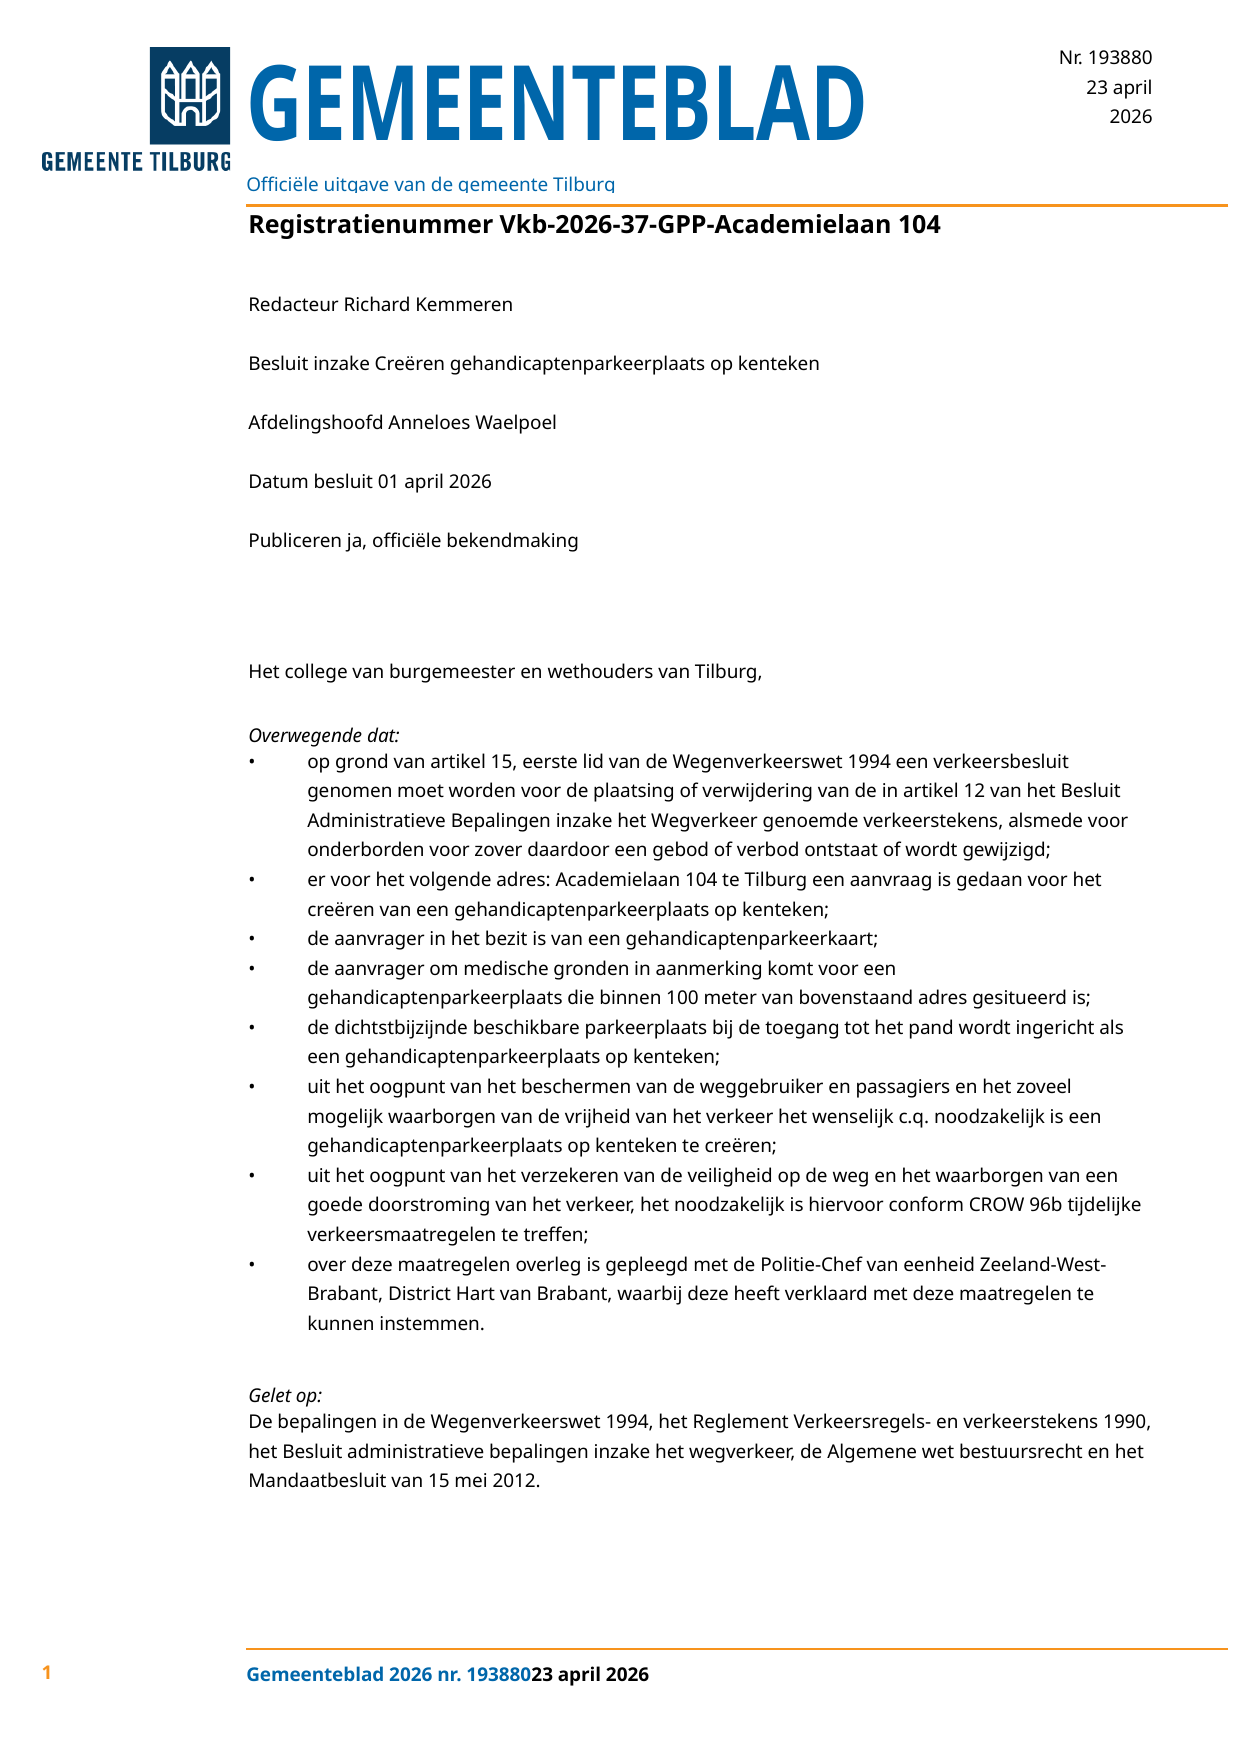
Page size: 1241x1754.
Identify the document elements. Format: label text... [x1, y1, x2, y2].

text Het college van burgemeester en wethouders van Tilburg, [248, 658, 1152, 684]
list de aanvrager in het bezit is van een gehandicaptenparkeerkaart; [248, 925, 1152, 951]
text Datum besluit 01 april 2026 [248, 468, 1152, 494]
text Gelet op: [248, 1383, 1152, 1408]
text De bepalingen in de Wegenverkeerswet 1994, het Reglement Verkeersregels- en verkeerstekens 1990, het Besluit administratieve bepalingen inzake het wegverkeer, de Algemene wet bestuursrecht en het Mandaatbesluit van 15 mei 2012. [248, 1408, 1152, 1493]
text Registratienummer Vkb-2026-37-GPP-Academielaan 104 [248, 207, 1152, 241]
list over deze maatregelen overleg is gepleegd met de Politie-Chef van eenheid Zeeland-West-Brabant, District Hart van Brabant, waarbij deze heeft verklaard met deze maatregelen te kunnen instemmen. [248, 1251, 1152, 1336]
text Redacteur Richard Kemmeren [248, 291, 1152, 317]
list uit het oogpunt van het verzekeren van de veiligheid op de weg en het waarborgen van een goede doorstroming van het verkeer, het noodzakelijk is hiervoor conform CROW 96b tijdelijke verkeersmaatregelen te treffen; [248, 1162, 1152, 1247]
text Afdelingshoofd Anneloes Waelpoel [248, 409, 1152, 435]
text Publiceren ja, officiële bekendmaking [248, 528, 1152, 553]
text Besluit inzake Creëren gehandicaptenparkeerplaats op kenteken [248, 350, 1152, 376]
text Overwegende dat: [248, 722, 1152, 748]
list de aanvrager om medische gronden in aanmerking komt voor een gehandicaptenparkeerplaats die binnen 100 meter van bovenstaand adres gesitueerd is; [248, 955, 1152, 1010]
list de dichtstbijzijnde beschikbare parkeerplaats bij de toegang tot het pand wordt ingericht als een gehandicaptenparkeerplaats op kenteken; [248, 1014, 1152, 1069]
list uit het oogpunt van het beschermen van de weggebruiker en passagiers en het zoveel mogelijk waarborgen van de vrijheid van het verkeer het wenselijk c.q. noodzakelijk is een gehandicaptenparkeerplaats op kenteken te creëren; [248, 1073, 1152, 1158]
list er voor het volgende adres: Academielaan 104 te Tilburg een aanvraag is gedaan voor het creëren van een gehandicaptenparkeerplaats op kenteken; [248, 866, 1152, 921]
picture [41, 47, 231, 172]
list op grond van artikel 15, eerste lid van de Wegenverkeerswet 1994 een verkeersbesluit genomen moet worden voor de plaatsing of verwijdering van de in artikel 12 van het Besluit Administratieve Bepalingen inzake het Wegverkeer genoemde verkeerstekens, alsmede voor onderborden voor zover daardoor een gebod of verbod ontstaat of wordt gewijzigd; [248, 748, 1152, 862]
